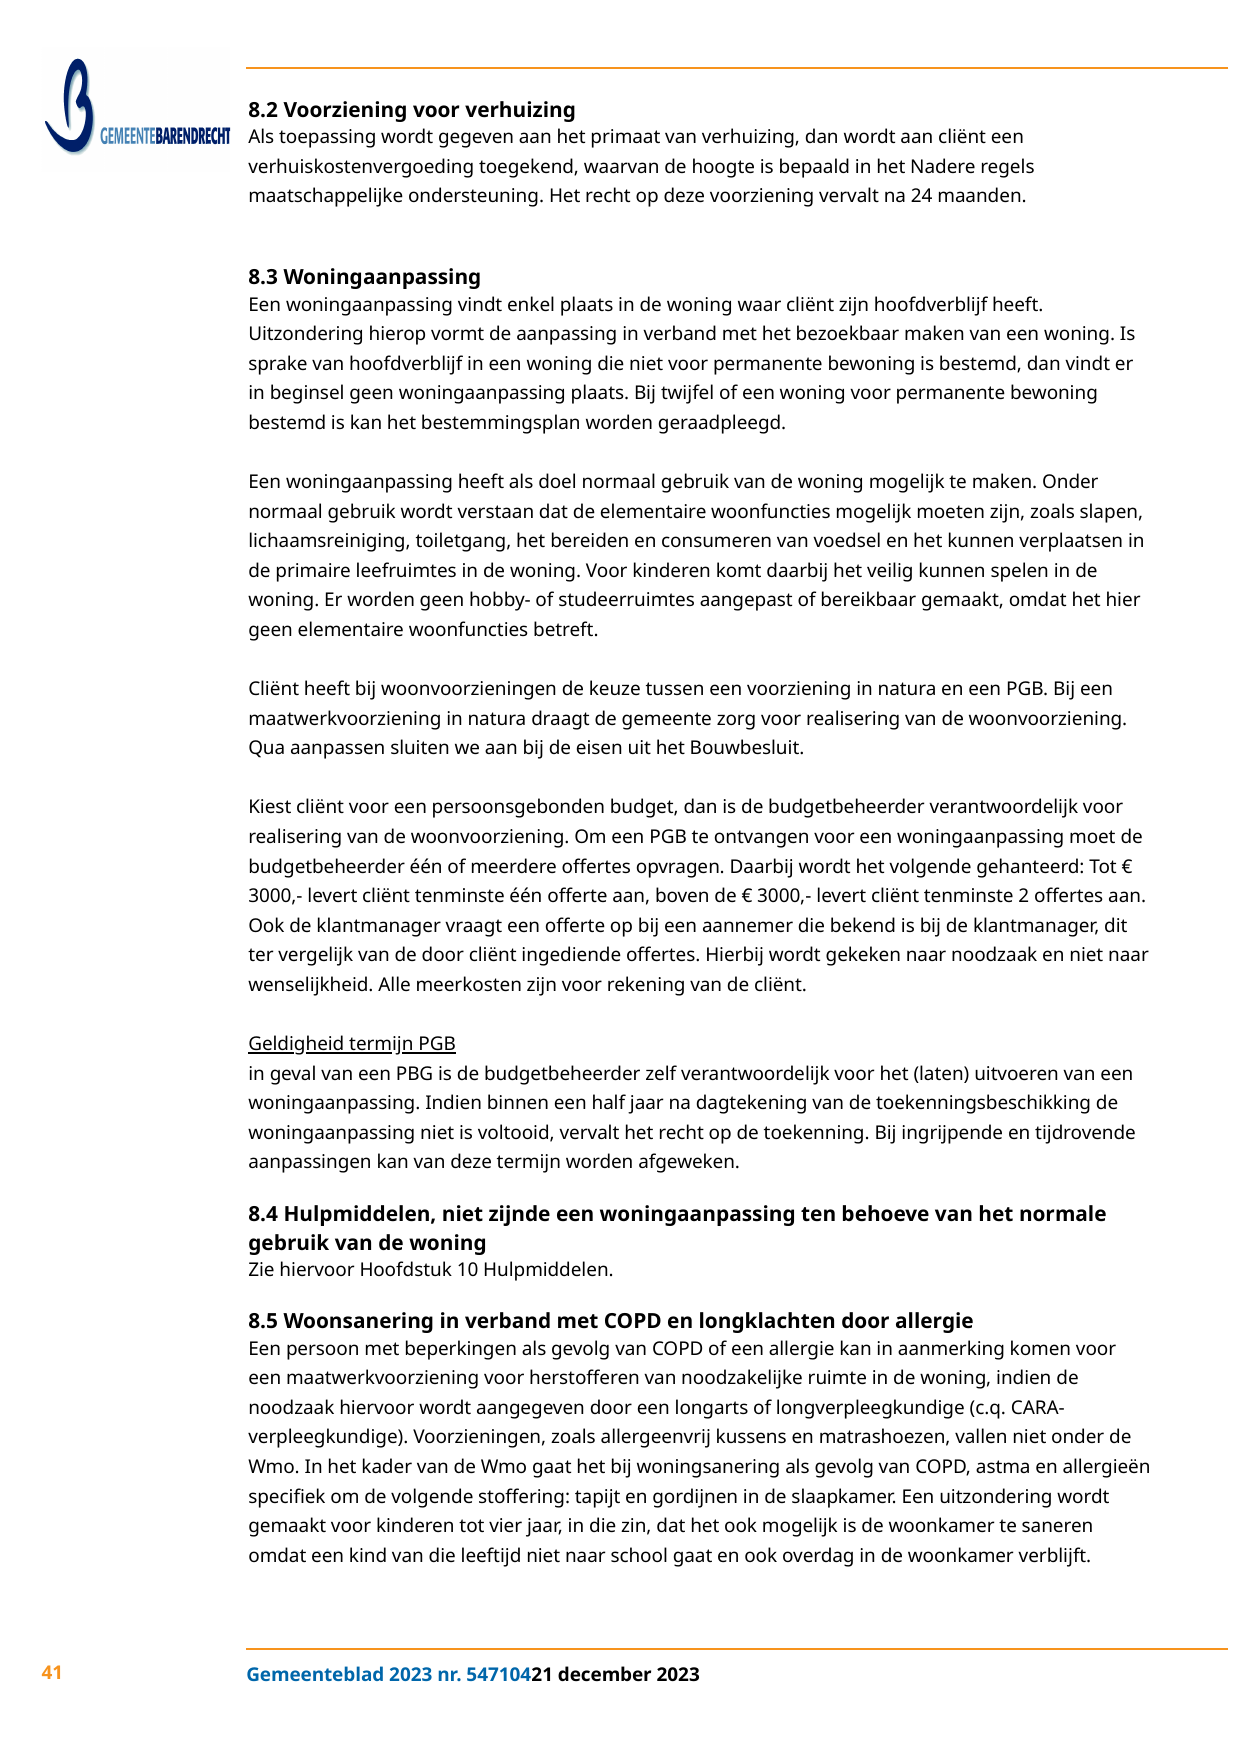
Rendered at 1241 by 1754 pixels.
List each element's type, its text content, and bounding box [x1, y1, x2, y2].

text Als toepassing wordt gegeven aan het primaat van verhuizing, dan wordt aan cliënt een verhuiskostenvergoeding toegekend, waarvan de hoogte is bepaald in het Nadere regels maatschappelijke ondersteuning. Het recht op deze voorziening vervalt na 24 maanden. [248, 123, 1152, 208]
text 8.3 Woningaanpassing [248, 262, 1152, 291]
text Geldigheid termijn PGB [248, 1030, 1152, 1056]
text Een woningaanpassing vindt enkel plaats in de woning waar cliënt zijn hoofdverblijf heeft. Uitzondering hierop vormt de aanpassing in verband met het bezoekbaar maken van een woning. Is sprake van hoofdverblijf in een woning die niet voor permanente bewoning is bestemd, dan vindt er in beginsel geen woningaanpassing plaats. Bij twijfel of een woning voor permanente bewoning bestemd is kan het bestemmingsplan worden geraadpleegd. [248, 291, 1152, 435]
text 8.4 Hulpmiddelen, niet zijnde een woningaanpassing ten behoeve van het normale gebruik van de woning [248, 1199, 1152, 1256]
text Zie hiervoor Hoofdstuk 10 Hulpmiddelen. [248, 1256, 1152, 1282]
text Kiest cliënt voor een persoonsgebonden budget, dan is de budgetbeheerder verantwoordelijk voor realisering van de woonvoorziening. Om een PGB te ontvangen voor een woningaanpassing moet de budgetbeheerder één of meerdere offertes opvragen. Daarbij wordt het volgende gehanteerd: Tot € 3000,- levert cliënt tenminste één offerte aan, boven de € 3000,- levert cliënt tenminste 2 offertes aan. Ook de klantmanager vraagt een offerte op bij een aannemer die bekend is bij de klantmanager, dit ter vergelijk van de door cliënt ingediende offertes. Hierbij wordt gekeken naar noodzaak en niet naar wenselijkheid. Alle meerkosten zijn voor rekening van de cliënt. [248, 794, 1152, 997]
text Een woningaanpassing heeft als doel normaal gebruik van de woning mogelijk te maken. Onder normaal gebruik wordt verstaan dat de elementaire woonfuncties mogelijk moeten zijn, zoals slapen, lichaamsreiniging, toiletgang, het bereiden en consumeren van voedsel en het kunnen verplaatsen in de primaire leefruimtes in de woning. Voor kinderen komt daarbij het veilig kunnen spelen in de woning. Er worden geen hobby- of studeerruimtes aangepast of bereikbaar gemaakt, omdat het hier geen elementaire woonfuncties betreft. [248, 468, 1152, 642]
text 8.5 Woonsanering in verband met COPD en longklachten door allergie [248, 1306, 1152, 1335]
text Een persoon met beperkingen als gevolg van COPD of een allergie kan in aanmerking komen voor een maatwerkvoorziening voor herstofferen van noodzakelijke ruimte in de woning, indien de noodzaak hiervoor wordt aangegeven door een longarts of longverpleegkundige (c.q. CARA-verpleegkundige). Voorzieningen, zoals allergeenvrij kussens en matrashoezen, vallen niet onder de Wmo. In het kader van de Wmo gaat het bij woningsanering als gevolg van COPD, astma en allergieën specifiek om de volgende stoffering: tapijt en gordijnen in de slaapkamer. Een uitzondering wordt gemaakt voor kinderen tot vier jaar, in die zin, dat het ook mogelijk is de woonkamer te saneren omdat een kind van die leeftijd niet naar school gaat en ook overdag in de woonkamer verblijft. [248, 1335, 1152, 1568]
text in geval van een PBG is de budgetbeheerder zelf verantwoordelijk voor het (laten) uitvoeren van een woningaanpassing. Indien binnen een half jaar na dagtekening van de toekenningsbeschikking de woningaanpassing niet is voltooid, vervalt het recht op de toekenning. Bij ingrijpende en tijdrovende aanpassingen kan van deze termijn worden afgeweken. [248, 1060, 1152, 1174]
picture [41, 47, 231, 172]
text Cliënt heeft bij woonvoorzieningen de keuze tussen een voorziening in natura en een PGB. Bij een maatwerkvoorziening in natura draagt de gemeente zorg voor realisering van de woonvoorziening. Qua aanpassen sluiten we aan bij de eisen uit het Bouwbesluit. [248, 675, 1152, 760]
text 8.2 Voorziening voor verhuizing [248, 95, 1152, 123]
